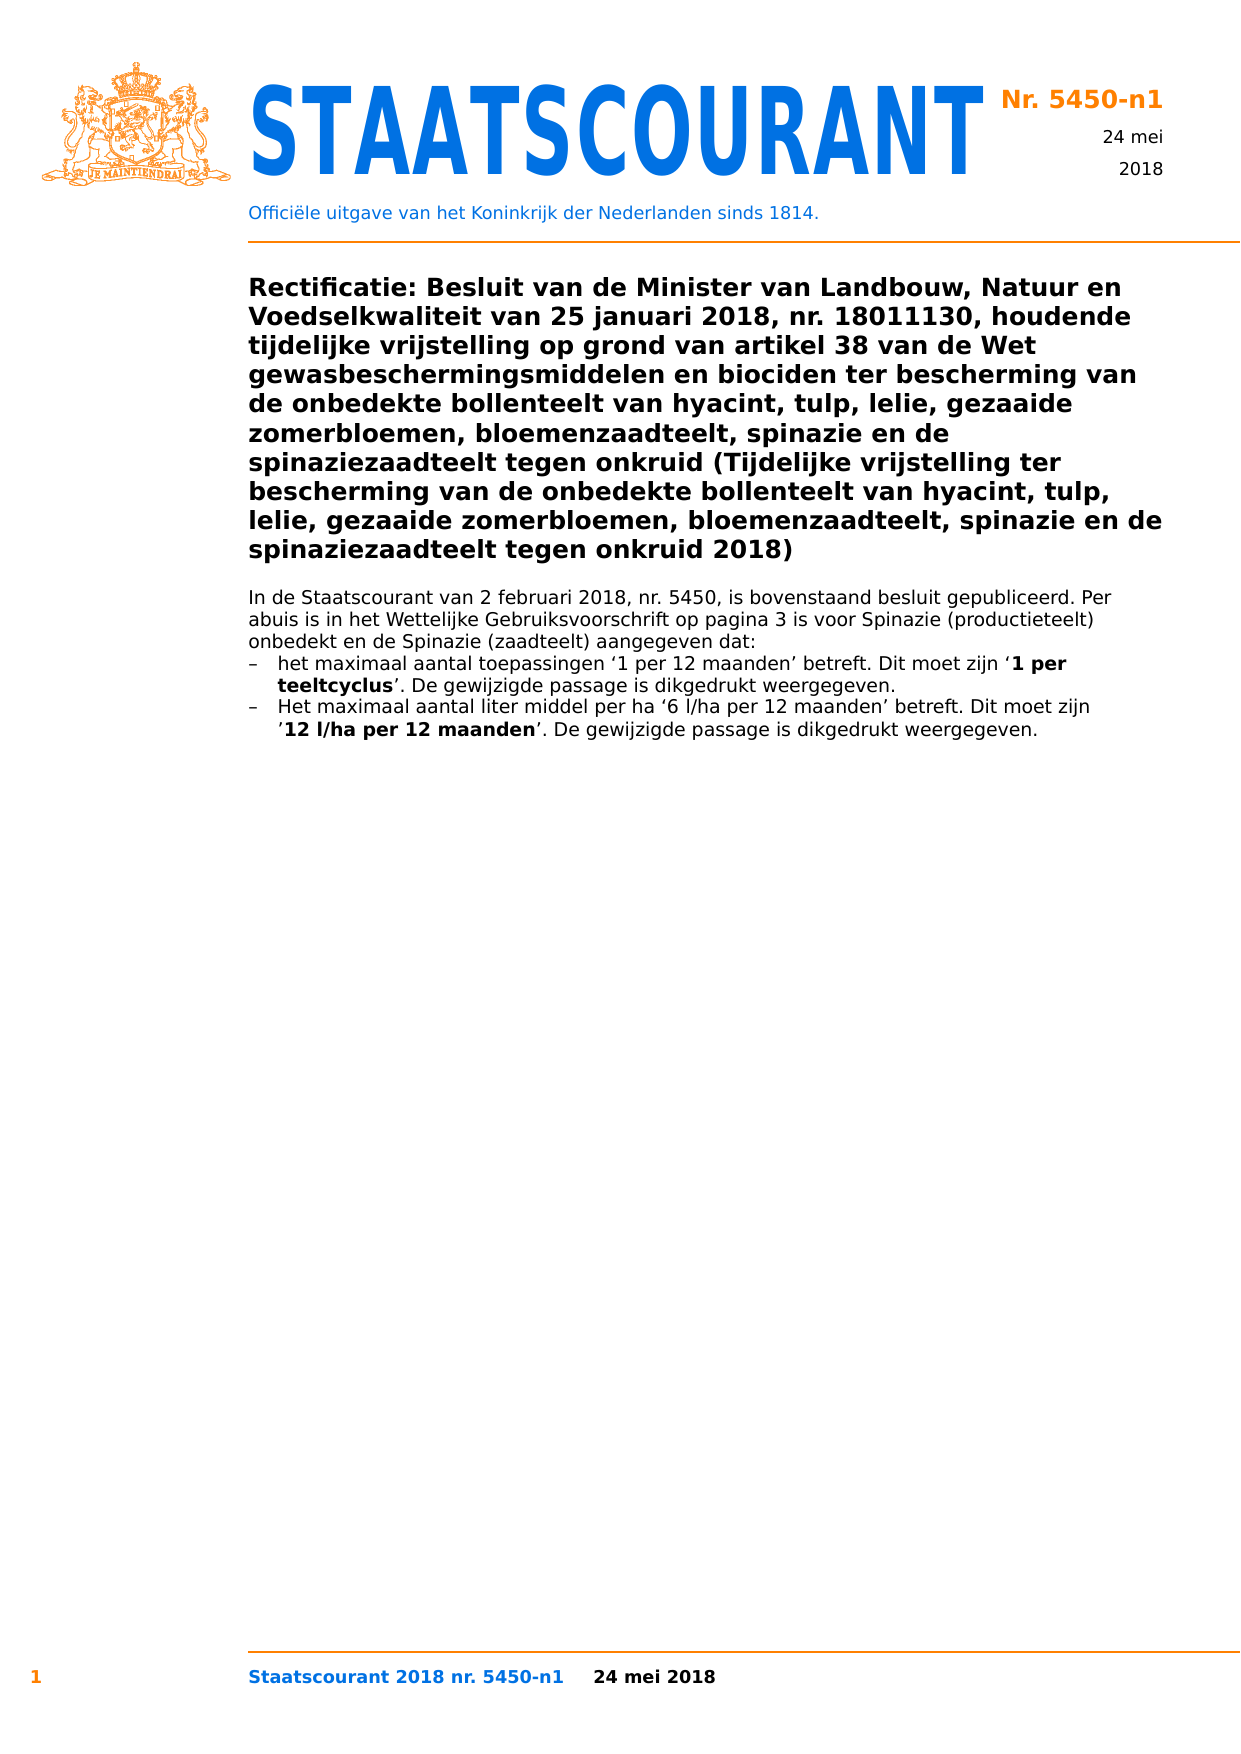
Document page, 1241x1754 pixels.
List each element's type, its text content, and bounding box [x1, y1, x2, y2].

text In de Staatscourant van 2 februari 2018, nr. 5450, is bovenstaand besluit gepubliceerd. Per abuis is in het Wettelijke Gebruiksvoorschrift op pagina 3 is voor Spinazie (productieteelt) onbedekt en de Spinazie (zaadteelt) aangegeven dat: [248, 587, 1163, 652]
picture [41, 62, 231, 186]
text – Het maximaal aantal liter middel per ha ‘6 l/ha per 12 maanden’ betreft. Dit moet zijn ’12 l/ha per 12 maanden’. De gewijzigde passage is dikgedrukt weergegeven. [248, 696, 1163, 740]
text – het maximaal aantal toepassingen ‘1 per 12 maanden’ betreft. Dit moet zijn ‘1 per teeltcyclus’. De gewijzigde passage is dikgedrukt weergegeven. [248, 652, 1163, 696]
table_cell Officiële uitgave van het Koninkrijk der Nederlanden sinds 1814. [248, 203, 1240, 241]
subtitle Rectificatie: Besluit van de Minister van Landbouw, Natuur en Voedselkwaliteit van 25 januari 2018, nr. 18011130, houdende tijdelijke vrijstelling op grond van artikel 38 van de Wet gewasbeschermingsmiddelen en biociden ter bescherming van de onbedekte bollenteelt van hyacint, tulp, lelie, gezaaide zomerbloemen, bloemenzaadteelt, spinazie en de spinaziezaadteelt tegen onkruid (Tijdelijke vrijstelling ter bescherming van de onbedekte bollenteelt van hyacint, tulp, lelie, gezaaide zomerbloemen, bloemenzaadteelt, spinazie en de spinaziezaadteelt tegen onkruid 2018) [248, 273, 1163, 565]
table_header STAATSCOURANT [248, 62, 998, 203]
table_header Nr. 5450-n1 [998, 62, 1240, 121]
table_cell 24 mei [998, 121, 1240, 153]
table_cell 2018 [998, 153, 1240, 203]
table_header [25, 62, 248, 241]
